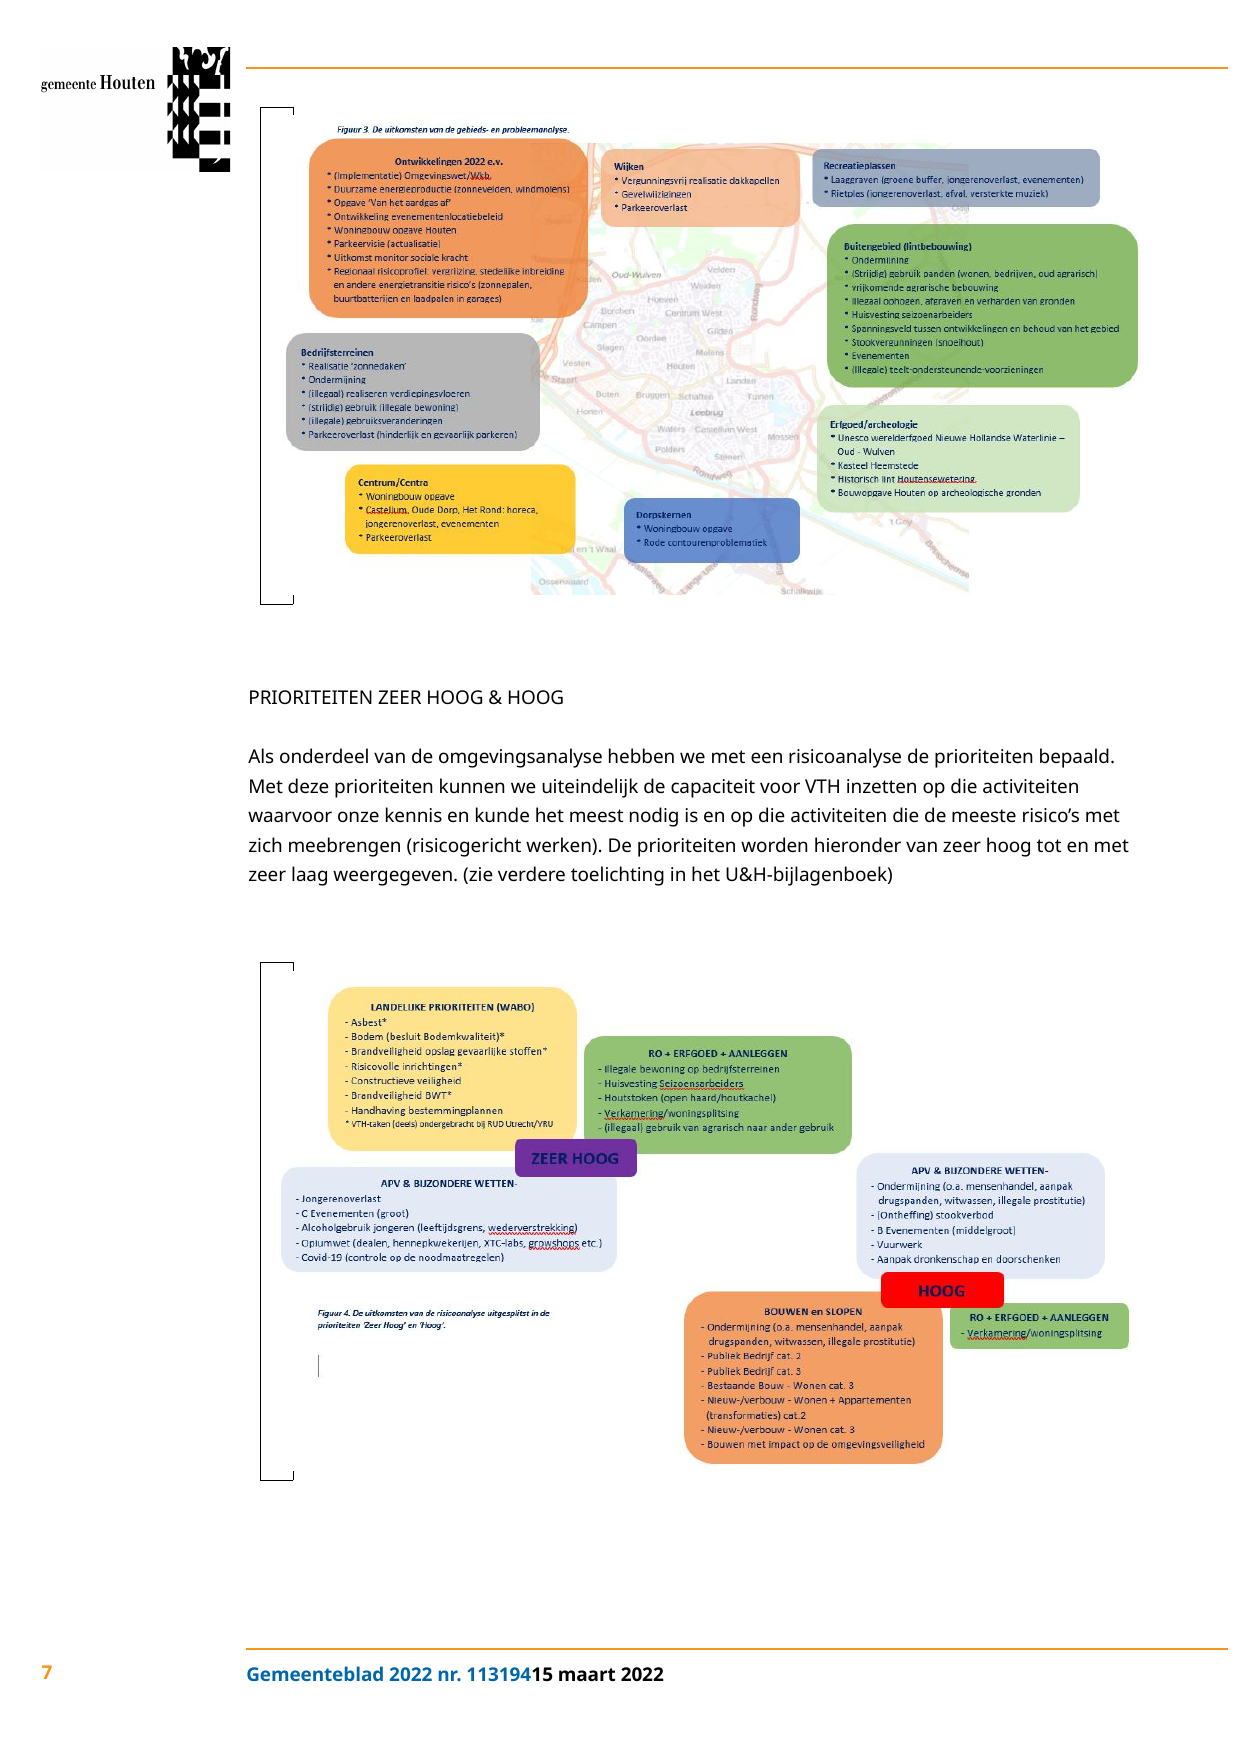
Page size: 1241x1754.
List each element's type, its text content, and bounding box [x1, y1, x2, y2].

picture [268, 115, 1173, 595]
picture [268, 971, 1173, 1471]
text Als onderdeel van de omgevingsanalyse hebben we met een risicoanalyse de prioriteiten bepaald. Met deze prioriteiten kunnen we uiteindelijk de capaciteit voor VTH inzetten op die activiteiten waarvoor onze kennis en kunde het meest nodig is en op die activiteiten die de meeste risico’s met zich meebrengen (risicogericht werken). De prioriteiten worden hieronder van zeer hoog tot en met zeer laag weergegeven. (zie verdere toelichting in het U&H-bijlagenboek) [248, 743, 1152, 887]
picture [41, 47, 231, 172]
text PRIORITEITEN ZEER HOOG & HOOG [248, 684, 1152, 710]
